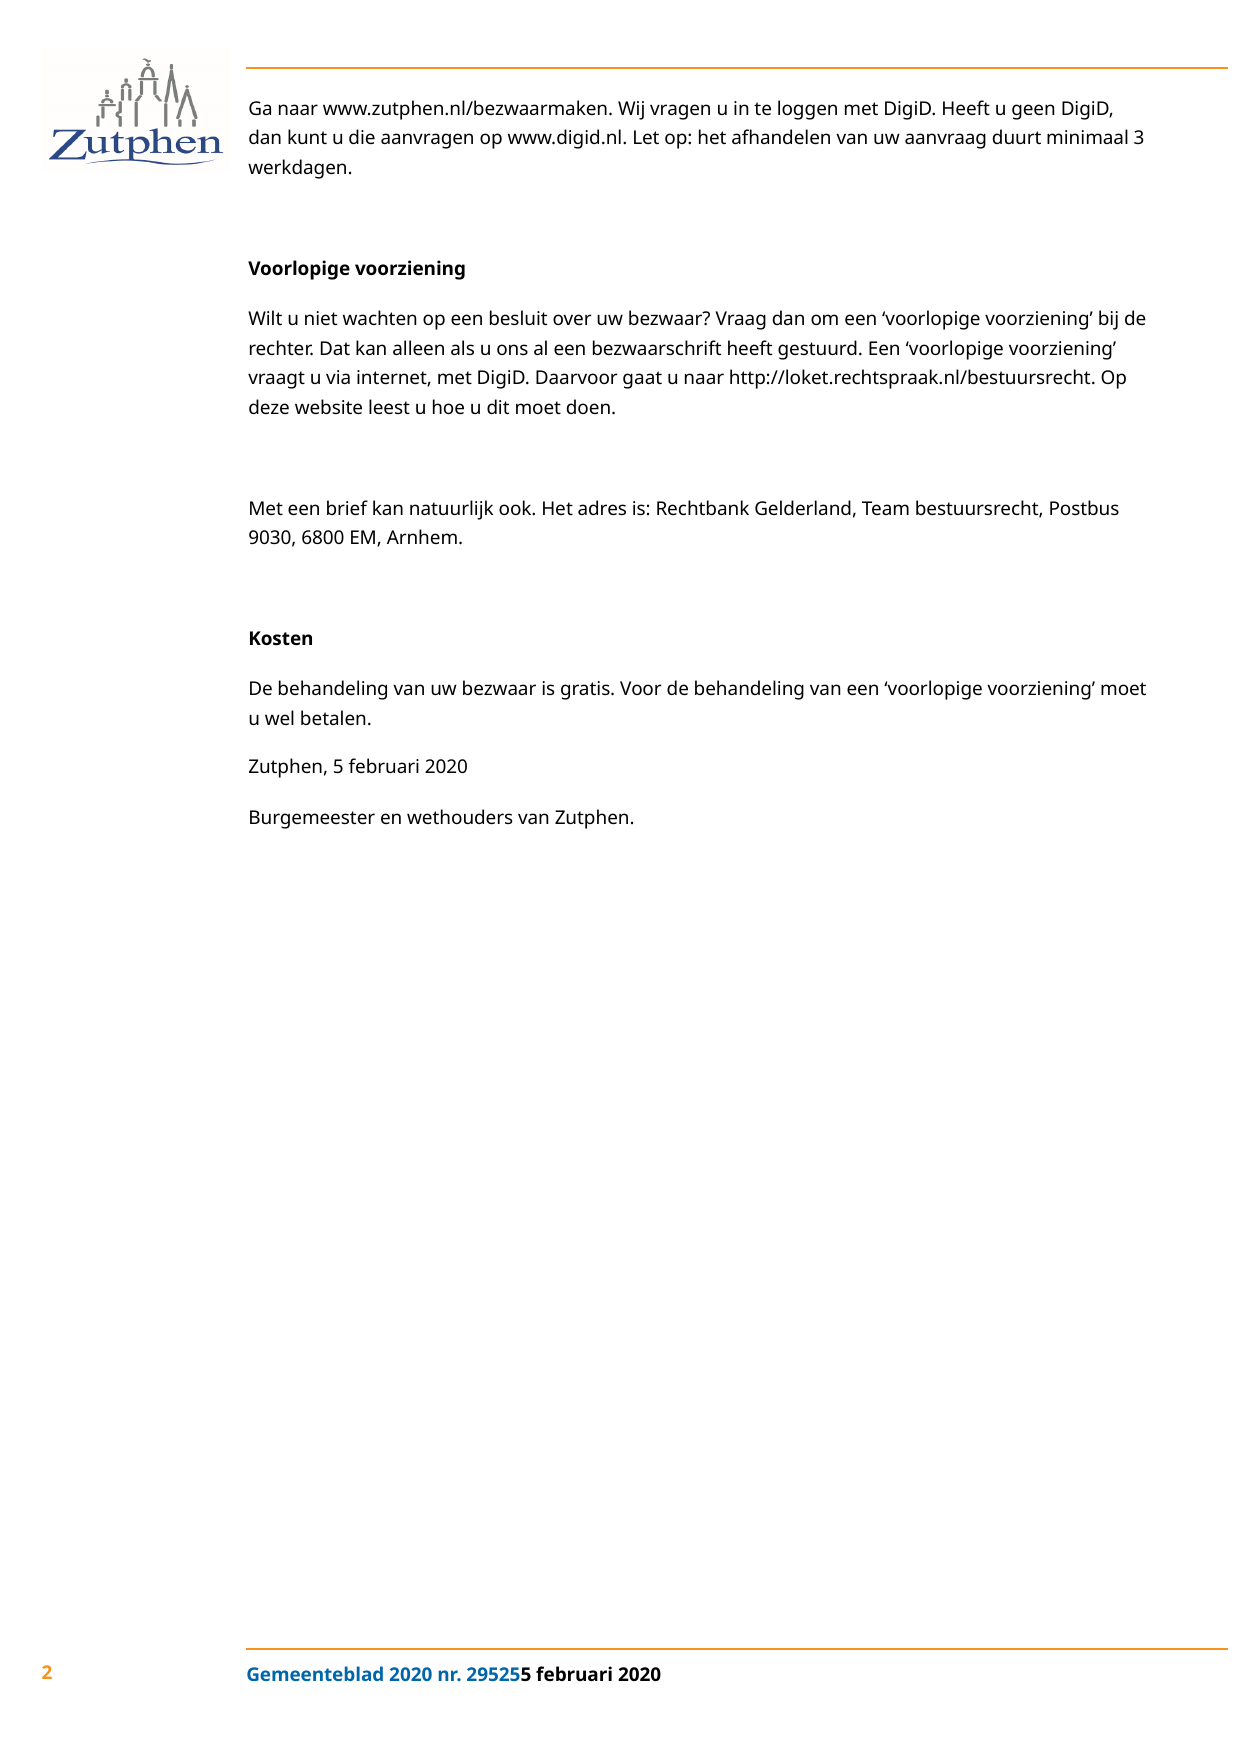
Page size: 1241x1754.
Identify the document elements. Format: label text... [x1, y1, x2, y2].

text Voorlopige voorziening [248, 255, 1152, 281]
text Zutphen, 5 februari 2020 [248, 753, 1152, 779]
text Wilt u niet wachten op een besluit over uw bezwaar? Vraag dan om een ‘voorlopige voorziening’ bij de rechter. Dat kan alleen als u ons al een bezwaarschrift heeft gestuurd. Een ‘voorlopige voorziening’ vraagt u via internet, met DigiD. Daarvoor gaat u naar http://loket.rechtspraak.nl/bestuursrecht. Op deze website leest u hoe u dit moet doen. [248, 305, 1152, 420]
text Kosten [248, 625, 1152, 651]
text Burgemeester en wethouders van Zutphen. [248, 804, 1152, 830]
text Met een brief kan natuurlijk ook. Het adres is: Rechtbank Gelderland, Team bestuursrecht, Postbus 9030, 6800 EM, Arnhem. [248, 495, 1152, 550]
text De behandeling van uw bezwaar is gratis. Voor de behandeling van een ‘voorlopige voorziening’ moet u wel betalen. [248, 676, 1152, 731]
picture [41, 47, 231, 172]
text Ga naar www.zutphen.nl/bezwaarmaken. Wij vragen u in te loggen met DigiD. Heeft u geen DigiD, dan kunt u die aanvragen op www.digid.nl. Let op: het afhandelen van uw aanvraag duurt minimaal 3 werkdagen. [248, 95, 1152, 180]
